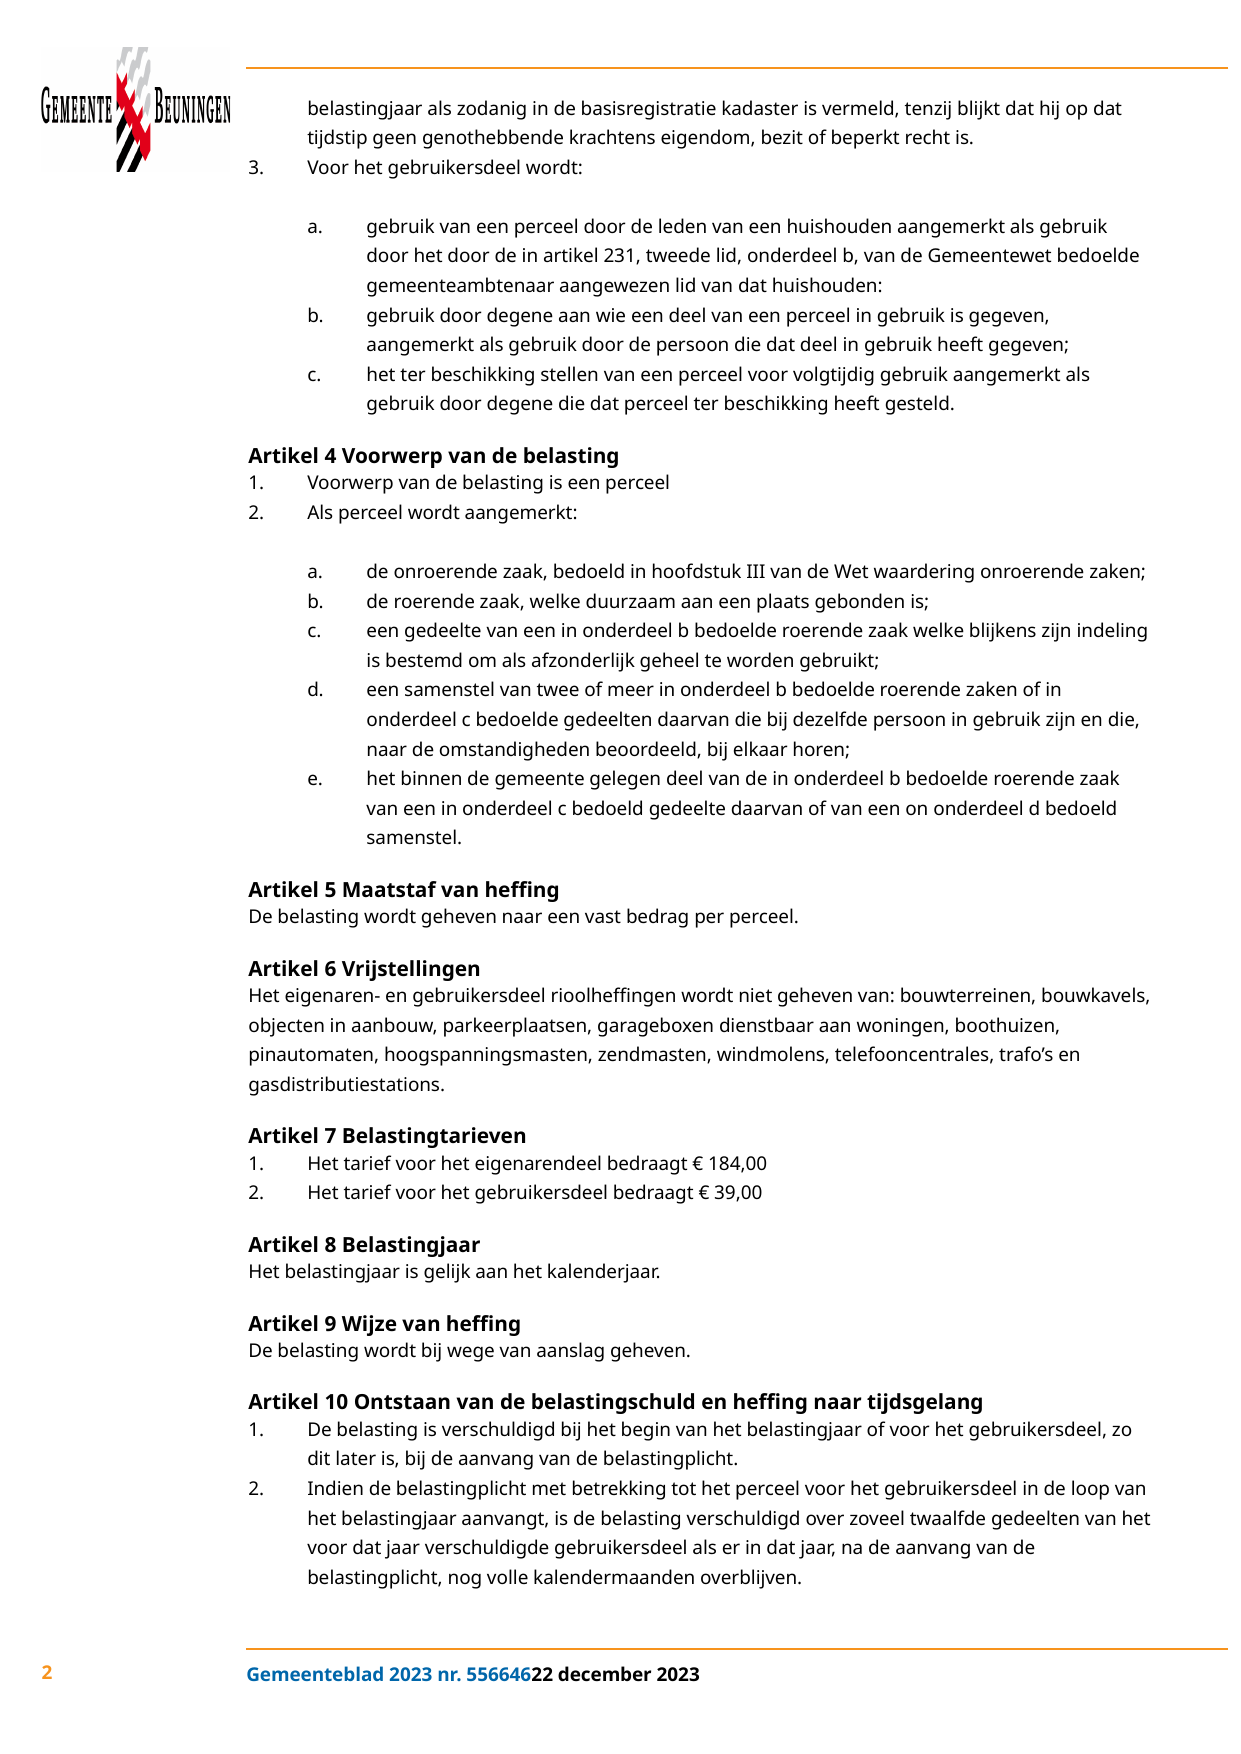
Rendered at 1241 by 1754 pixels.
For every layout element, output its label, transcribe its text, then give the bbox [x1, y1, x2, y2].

list gebruik van een perceel door de leden van een huishouden aangemerkt als gebruik door het door de in artikel 231, tweede lid, onderdeel b, van de Gemeentewet bedoelde gemeenteambtenaar aangewezen lid van dat huishouden: [307, 213, 1152, 298]
list Voorwerp van de belasting is een perceel [248, 469, 1152, 495]
text Artikel 8 Belastingjaar [248, 1230, 1152, 1258]
text Het eigenaren- en gebruikersdeel rioolheffingen wordt niet geheven van: bouwterreinen, bouwkavels, objecten in aanbouw, parkeerplaatsen, garageboxen dienstbaar aan woningen, boothuizen, pinautomaten, hoogspanningsmasten, zendmasten, windmolens, telefooncentrales, trafo’s en gasdistributiestations. [248, 982, 1152, 1097]
list Het tarief voor het eigenarendeel bedraagt € 184,00 [248, 1150, 1152, 1176]
list Als perceel wordt aangemerkt: [248, 499, 1152, 525]
text Het belastingjaar is gelijk aan het kalenderjaar. [248, 1258, 1152, 1284]
picture [41, 47, 231, 172]
list een gedeelte van een in onderdeel b bedoelde roerende zaak welke blijkens zijn indeling is bestemd om als afzonderlijk geheel te worden gebruikt; [307, 617, 1152, 673]
text Artikel 9 Wijze van heffing [248, 1309, 1152, 1337]
list Indien de belastingplicht met betrekking tot het perceel voor het gebruikersdeel in de loop van het belastingjaar aanvangt, is de belasting verschuldigd over zoveel twaalfde gedeelten van het voor dat jaar verschuldigde gebruikersdeel als er in dat jaar, na de aanvang van de belastingplicht, nog volle kalendermaanden overblijven. [248, 1475, 1152, 1589]
text De belasting wordt bij wege van aanslag geheven. [248, 1337, 1152, 1363]
list belastingjaar als zodanig in de basisregistratie kadaster is vermeld, tenzij blijkt dat hij op dat tijdstip geen genothebbende krachtens eigendom, bezit of beperkt recht is. [248, 95, 1152, 150]
list Het tarief voor het gebruikersdeel bedraagt € 39,00 [248, 1179, 1152, 1205]
list de onroerende zaak, bedoeld in hoofdstuk III van de Wet waardering onroerende zaken; [307, 558, 1152, 584]
list gebruik door degene aan wie een deel van een perceel in gebruik is gegeven, aangemerkt als gebruik door de persoon die dat deel in gebruik heeft gegeven; [307, 302, 1152, 357]
text Artikel 5 Maatstaf van heffing [248, 875, 1152, 903]
text Artikel 4 Voorwerp van de belasting [248, 441, 1152, 469]
text Artikel 7 Belastingtarieven [248, 1121, 1152, 1150]
text Artikel 6 Vrijstellingen [248, 954, 1152, 982]
text Artikel 10 Ontstaan van de belastingschuld en heffing naar tijdsgelang [248, 1387, 1152, 1416]
list een samenstel van twee of meer in onderdeel b bedoelde roerende zaken of in onderdeel c bedoelde gedeelten daarvan die bij dezelfde persoon in gebruik zijn en die, naar de omstandigheden beoordeeld, bij elkaar horen; [307, 677, 1152, 761]
list De belasting is verschuldigd bij het begin van het belastingjaar of voor het gebruikersdeel, zo dit later is, bij de aanvang van de belastingplicht. [248, 1416, 1152, 1471]
list de roerende zaak, welke duurzaam aan een plaats gebonden is; [307, 588, 1152, 613]
text De belasting wordt geheven naar een vast bedrag per perceel. [248, 903, 1152, 929]
list Voor het gebruikersdeel wordt: [248, 154, 1152, 180]
list het binnen de gemeente gelegen deel van de in onderdeel b bedoelde roerende zaak van een in onderdeel c bedoeld gedeelte daarvan of van een on onderdeel d bedoeld samenstel. [307, 765, 1152, 850]
list het ter beschikking stellen van een perceel voor volgtijdig gebruik aangemerkt als gebruik door degene die dat perceel ter beschikking heeft gesteld. [307, 361, 1152, 416]
